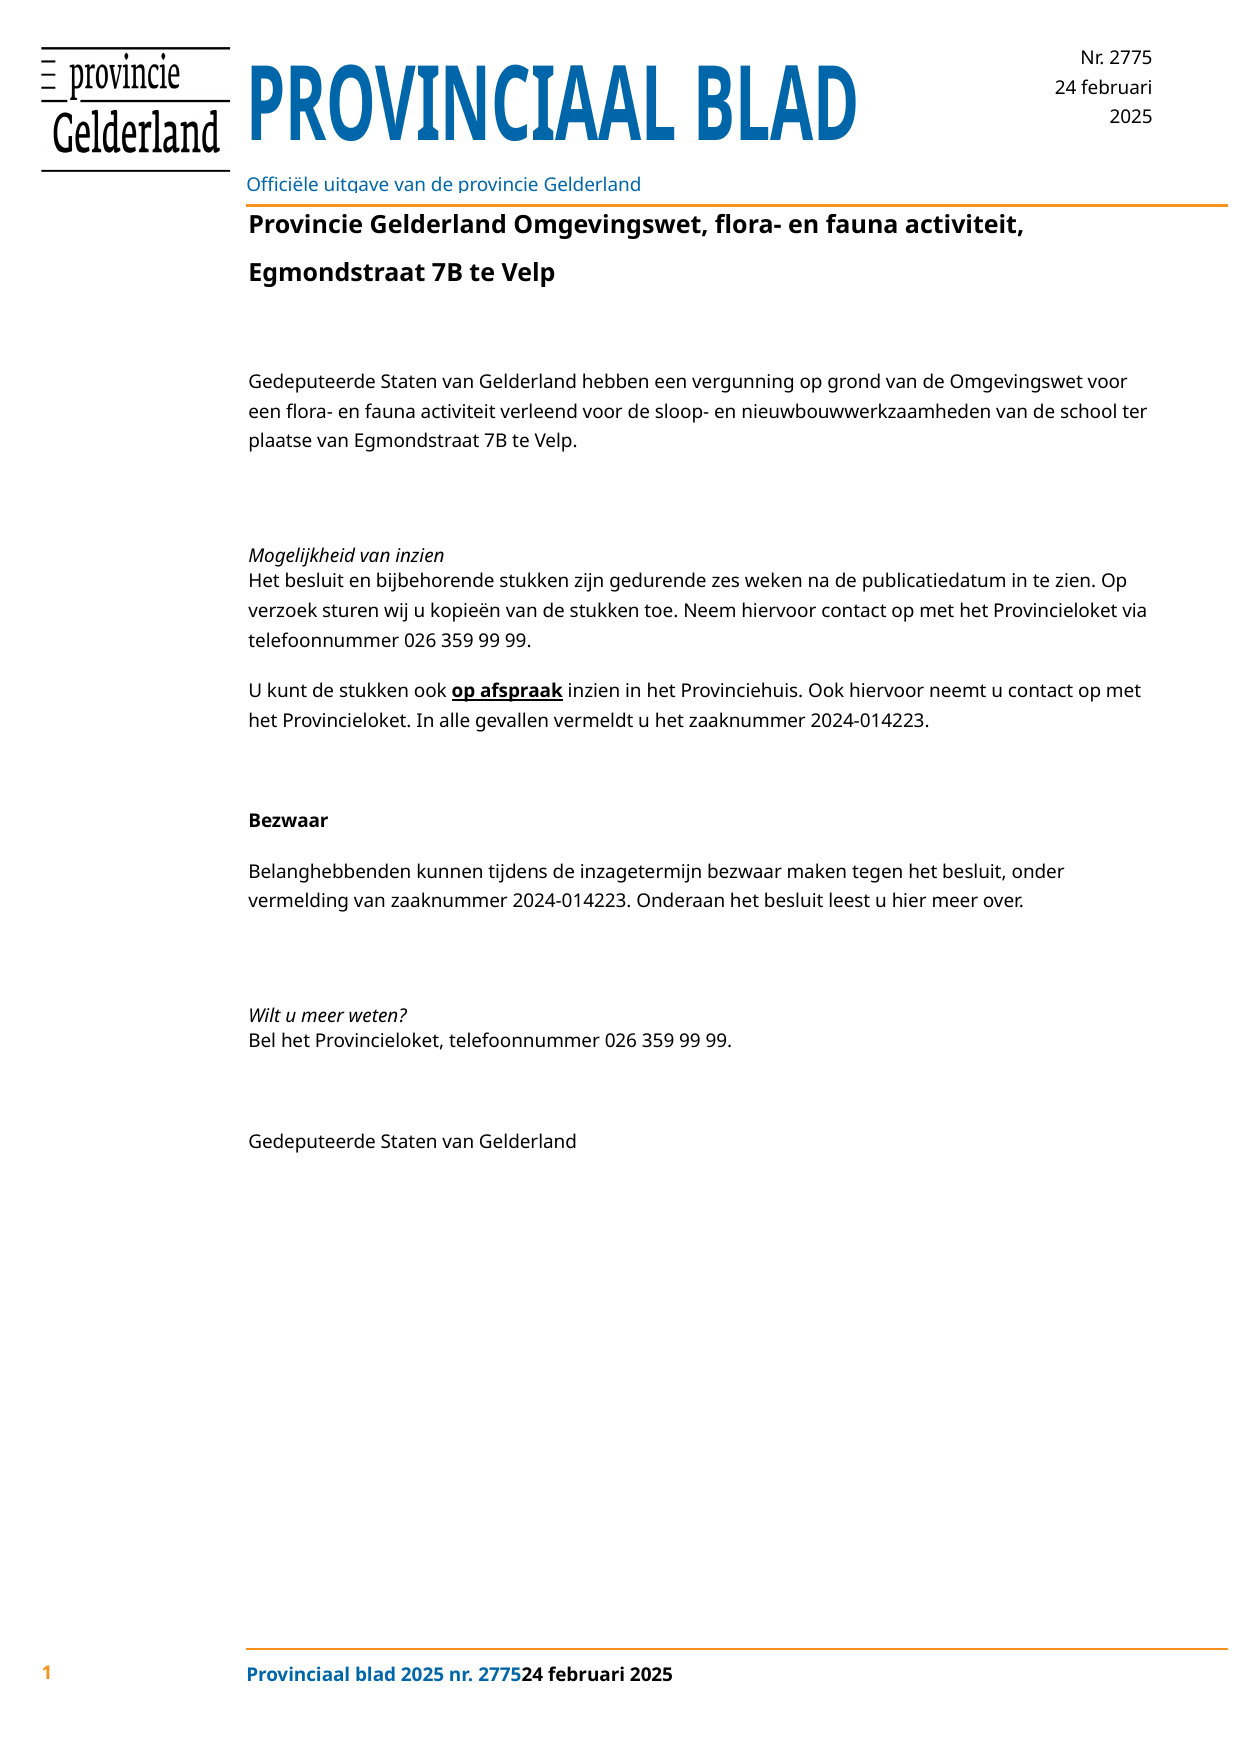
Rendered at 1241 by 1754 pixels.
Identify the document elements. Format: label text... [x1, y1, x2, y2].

picture [41, 47, 231, 172]
text Belanghebbenden kunnen tijdens de inzagetermijn bezwaar maken tegen het besluit, onder vermelding van zaaknummer 2024-014223. Onderaan het besluit leest u hier meer over. [248, 858, 1152, 913]
text Mogelijkheid van inzien [248, 542, 1152, 568]
text Bezwaar [248, 808, 1152, 833]
text Gedeputeerde Staten van Gelderland hebben een vergunning op grond van de Omgevingswet voor een flora- en fauna activiteit verleend voor de sloop- en nieuwbouwwerkzaamheden van de school ter plaatse van Egmondstraat 7B te Velp. [248, 368, 1152, 453]
text Bel het Provincieloket, telefoonnummer 026 359 99 99. [248, 1028, 1152, 1053]
text Gedeputeerde Staten van Gelderland [248, 1128, 1152, 1154]
text Het besluit en bijbehorende stukken zijn gedurende zes weken na de publicatiedatum in te zien. Op verzoek sturen wij u kopieën van de stukken toe. Neem hiervoor contact op met het Provincieloket via telefoonnummer 026 359 99 99. [248, 568, 1152, 652]
text Provincie Gelderland Omgevingswet, flora- en fauna activiteit, Egmondstraat 7B te Velp [248, 207, 1152, 288]
text U kunt de stukken ook op afspraak inzien in het Provinciehuis. Ook hiervoor neemt u contact op met het Provincieloket. In alle gevallen vermeldt u het zaaknummer 2024-014223. [248, 677, 1152, 732]
text Wilt u meer weten? [248, 1002, 1152, 1028]
